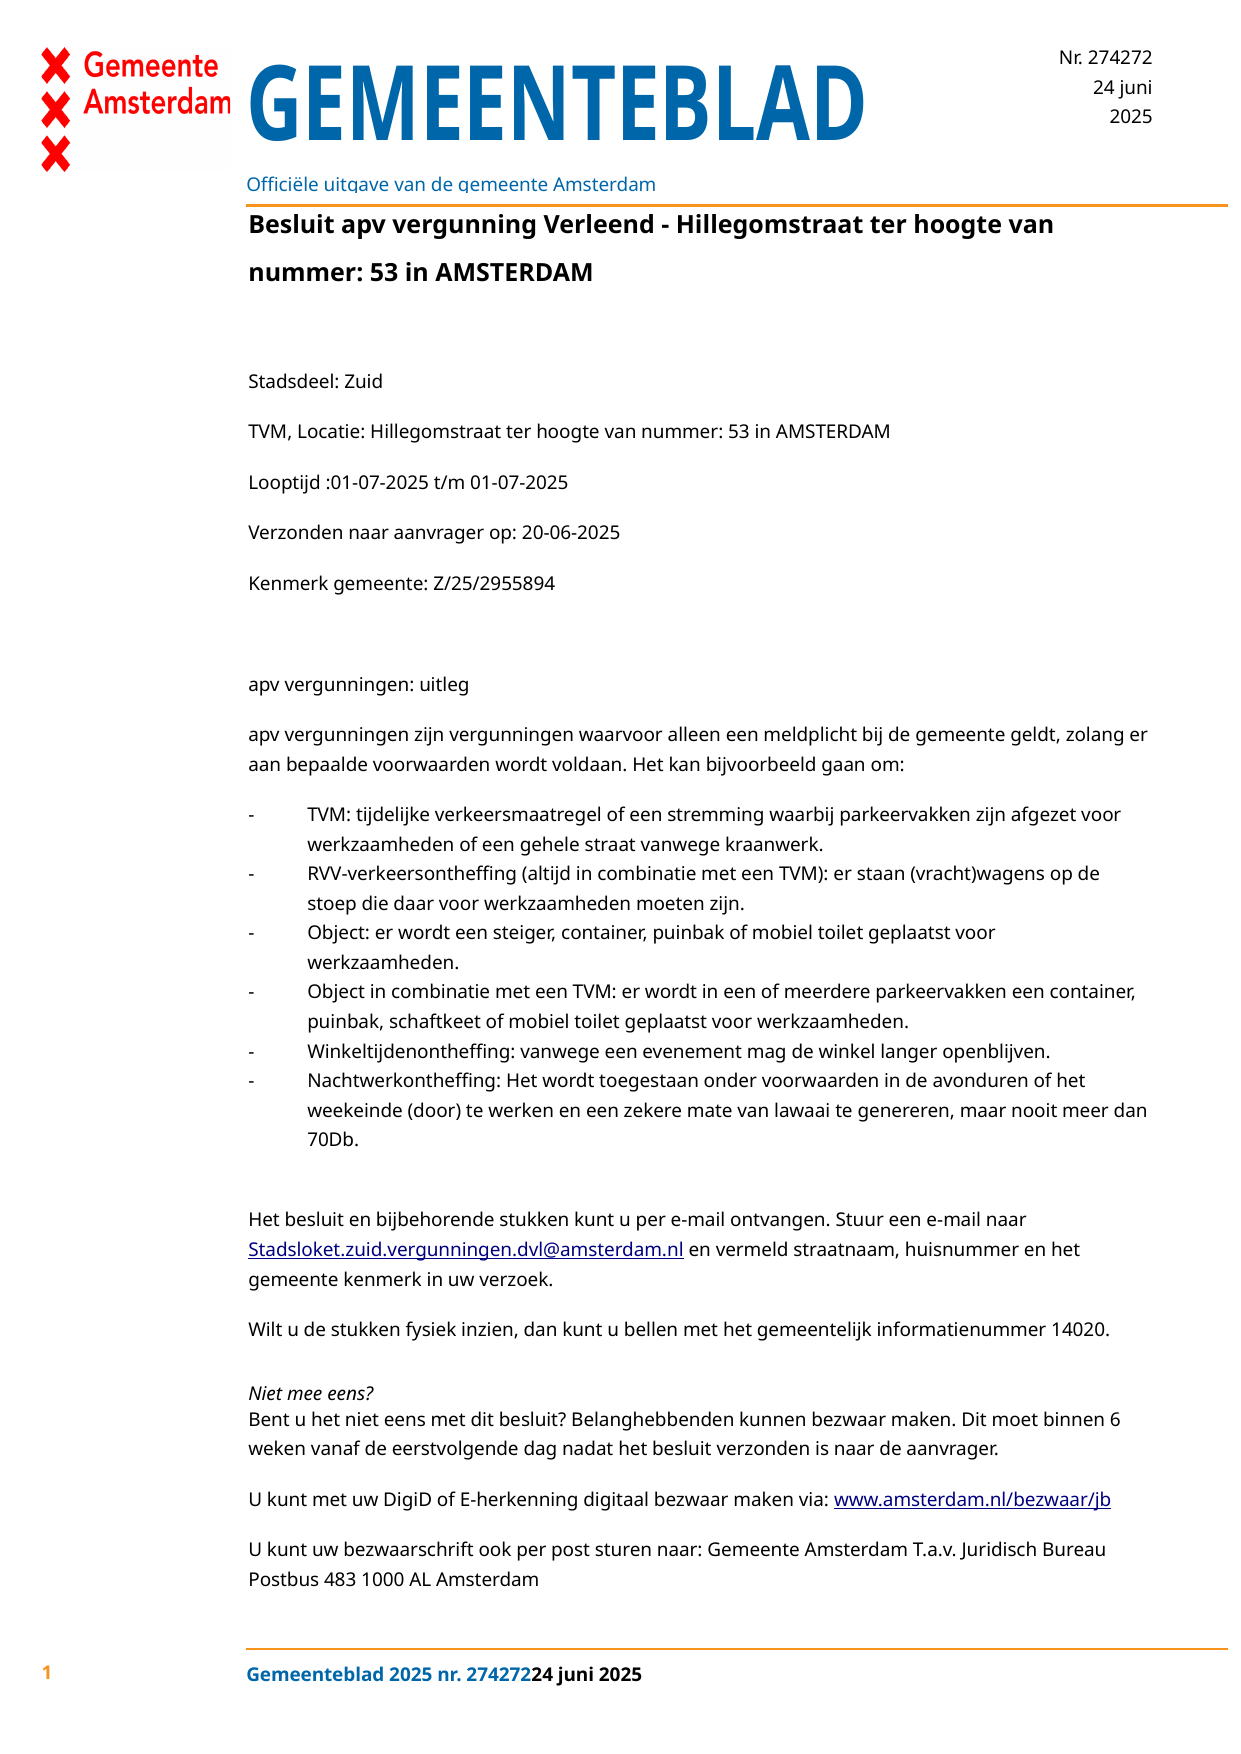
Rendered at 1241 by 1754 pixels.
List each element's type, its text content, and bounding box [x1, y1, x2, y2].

text Looptijd :01-07-2025 t/m 01-07-2025 [248, 469, 1152, 495]
text Wilt u de stukken fysiek inzien, dan kunt u bellen met het gemeentelijk informatienummer 14020. [248, 1316, 1152, 1342]
text Besluit apv vergunning Verleend - Hillegomstraat ter hoogte van nummer: 53 in AMSTERDAM [248, 207, 1152, 288]
picture [41, 47, 231, 172]
text Verzonden naar aanvrager op: 20-06-2025 [248, 519, 1152, 545]
text U kunt met uw DigiD of E-herkenning digitaal bezwaar maken via: www.amsterdam.nl/bezwaar/jb [248, 1486, 1152, 1512]
text apv vergunningen: uitleg [248, 671, 1152, 697]
text Bent u het niet eens met dit besluit? Belanghebbenden kunnen bezwaar maken. Dit moet binnen 6 weken vanaf de eerstvolgende dag nadat het besluit verzonden is naar de aanvrager. [248, 1406, 1152, 1461]
text Niet mee eens? [248, 1380, 1152, 1406]
list Nachtwerkontheffing: Het wordt toegestaan onder voorwaarden in de avonduren of het weekeinde (door) te werken en een zekere mate van lawaai te genereren, maar nooit meer dan 70Db. [248, 1067, 1152, 1152]
list TVM: tijdelijke verkeersmaatregel of een stremming waarbij parkeervakken zijn afgezet voor werkzaamheden of een gehele straat vanwege kraanwerk. [248, 801, 1152, 857]
list RVV-verkeersontheffing (altijd in combinatie met een TVM): er staan (vracht)wagens op de stoep die daar voor werkzaamheden moeten zijn. [248, 860, 1152, 916]
list Object in combinatie met een TVM: er wordt in een of meerdere parkeervakken een container, puinbak, schaftkeet of mobiel toilet geplaatst voor werkzaamheden. [248, 979, 1152, 1034]
text U kunt uw bezwaarschrift ook per post sturen naar: Gemeente Amsterdam T.a.v. Juridisch Bureau Postbus 483 1000 AL Amsterdam [248, 1536, 1152, 1592]
text TVM, Locatie: Hillegomstraat ter hoogte van nummer: 53 in AMSTERDAM [248, 419, 1152, 444]
list Object: er wordt een steiger, container, puinbak of mobiel toilet geplaatst voor werkzaamheden. [248, 919, 1152, 975]
text Kenmerk gemeente: Z/25/2955894 [248, 570, 1152, 596]
text Het besluit en bijbehorende stukken kunt u per e-mail ontvangen. Stuur een e-mail naar Stadsloket.zuid.vergunningen.dvl@amsterdam.nl en vermeld straatnaam, huisnummer en het gemeente kenmerk in uw verzoek. [248, 1207, 1152, 1292]
text apv vergunningen zijn vergunningen waarvoor alleen een meldplicht bij de gemeente geldt, zolang er aan bepaalde voorwaarden wordt voldaan. Het kan bijvoorbeeld gaan om: [248, 721, 1152, 777]
list Winkeltijdenontheffing: vanwege een evenement mag de winkel langer openblijven. [248, 1038, 1152, 1064]
text Stadsdeel: Zuid [248, 368, 1152, 394]
